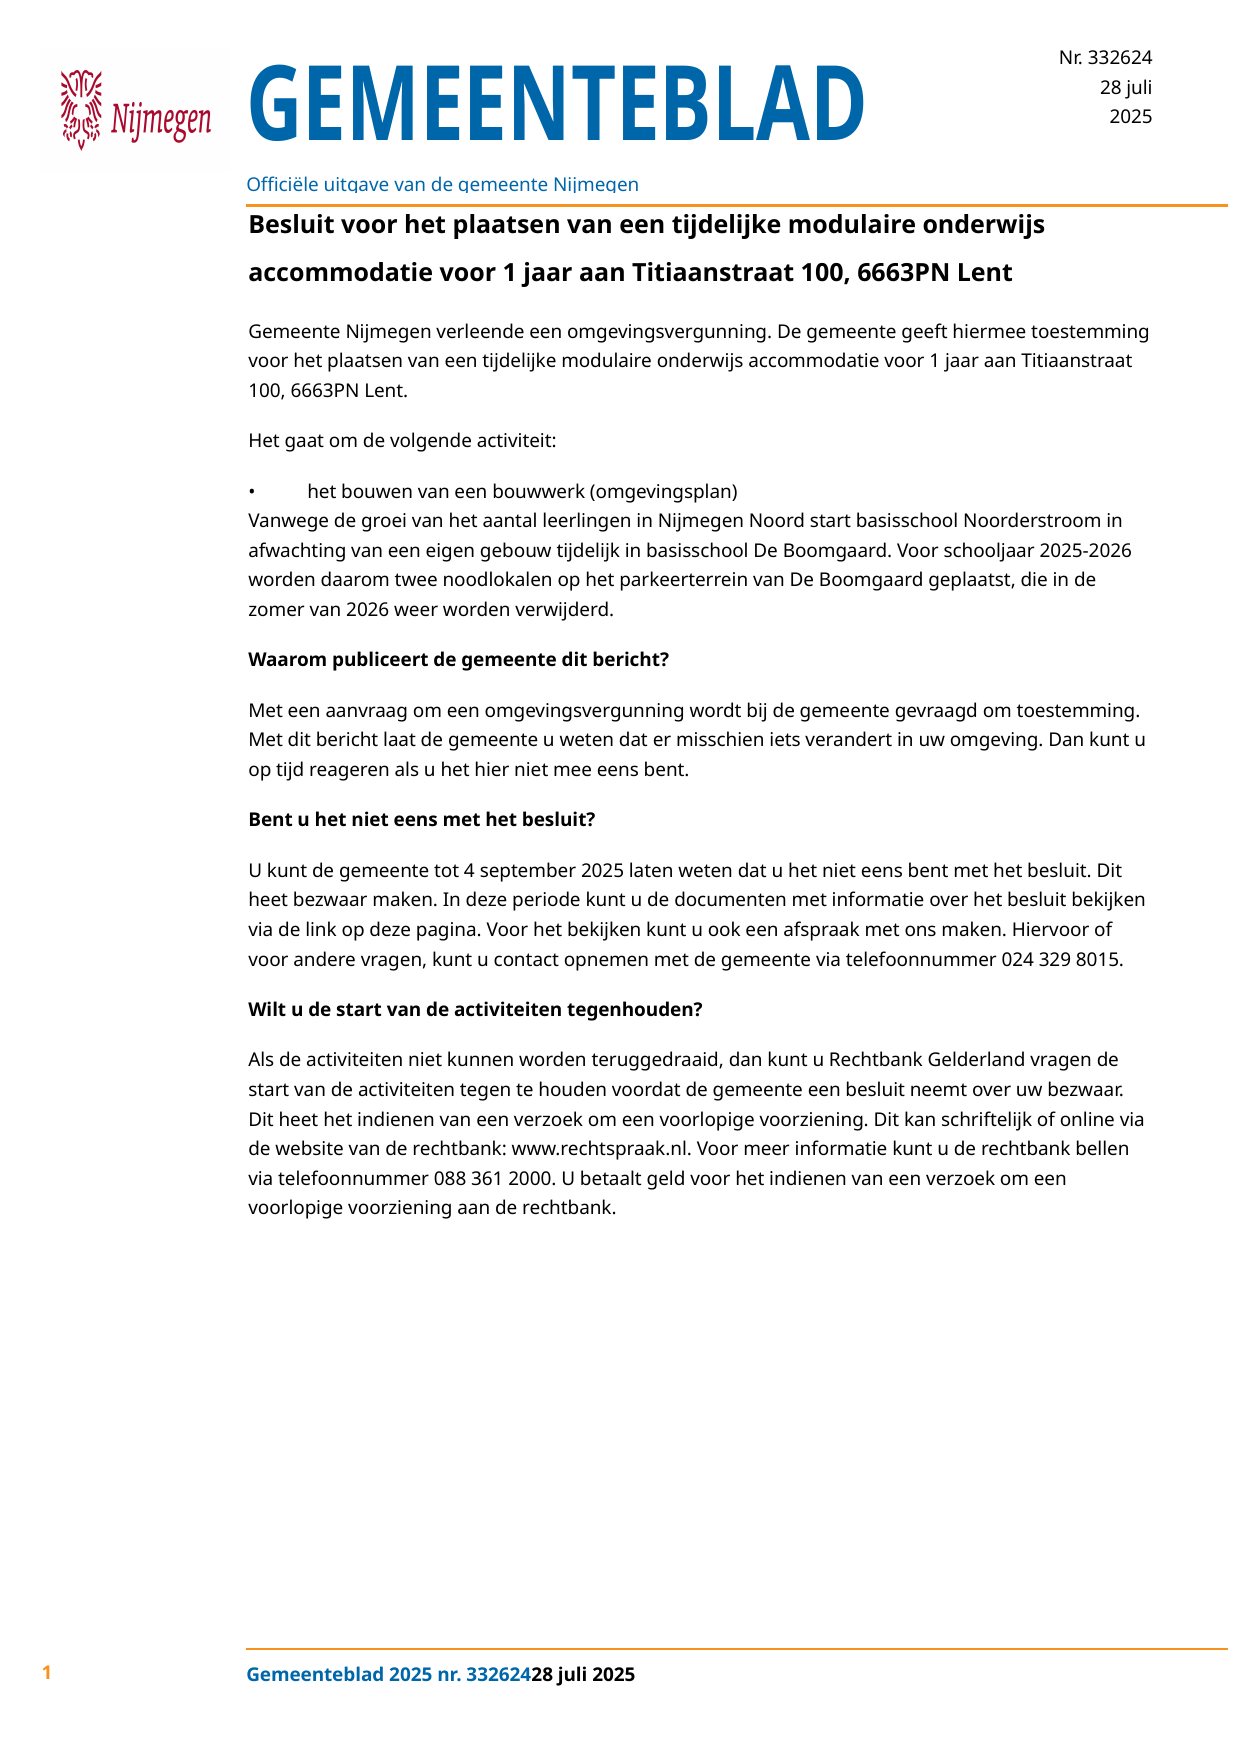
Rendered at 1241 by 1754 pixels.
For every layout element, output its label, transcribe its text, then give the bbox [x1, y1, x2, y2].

text Het gaat om de volgende activiteit: [248, 427, 1152, 453]
text Waarom publiceert de gemeente dit bericht? [248, 647, 1152, 672]
text Vanwege de groei van het aantal leerlingen in Nijmegen Noord start basisschool Noorderstroom in afwachting van een eigen gebouw tijdelijk in basisschool De Boomgaard. Voor schooljaar 2025-2026 worden daarom twee noodlokalen op het parkeerterrein van De Boomgaard geplaatst, die in de zomer van 2026 weer worden verwijderd. [248, 507, 1152, 622]
text Wilt u de start van de activiteiten tegenhouden? [248, 996, 1152, 1022]
text Gemeente Nijmegen verleende een omgevingsvergunning. De gemeente geeft hiermee toestemming voor het plaatsen van een tijdelijke modulaire onderwijs accommodatie voor 1 jaar aan Titiaanstraat 100, 6663PN Lent. [248, 318, 1152, 403]
text U kunt de gemeente tot 4 september 2025 laten weten dat u het niet eens bent met het besluit. Dit heet bezwaar maken. In deze periode kunt u de documenten met informatie over het besluit bekijken via de link op deze pagina. Voor het bekijken kunt u ook een afspraak met ons maken. Hiervoor of voor andere vragen, kunt u contact opnemen met de gemeente via telefoonnummer 024 329 8015. [248, 857, 1152, 972]
picture [41, 47, 231, 172]
text Besluit voor het plaatsen van een tijdelijke modulaire onderwijs accommodatie voor 1 jaar aan Titiaanstraat 100, 6663PN Lent [248, 207, 1152, 288]
text Als de activiteiten niet kunnen worden teruggedraaid, dan kunt u Rechtbank Gelderland vragen de start van de activiteiten tegen te houden voordat de gemeente een besluit neemt over uw bezwaar. Dit heet het indienen van een verzoek om een voorlopige voorziening. Dit kan schriftelijk of online via de website van de rechtbank: www.rechtspraak.nl. Voor meer informatie kunt u de rechtbank bellen via telefoonnummer 088 361 2000. U betaalt geld voor het indienen van een verzoek om een voorlopige voorziening aan de rechtbank. [248, 1047, 1152, 1220]
list het bouwen van een bouwwerk (omgevingsplan) [248, 478, 1152, 504]
text Bent u het niet eens met het besluit? [248, 807, 1152, 832]
text Met een aanvraag om een omgevingsvergunning wordt bij de gemeente gevraagd om toestemming. Met dit bericht laat de gemeente u weten dat er misschien iets verandert in uw omgeving. Dan kunt u op tijd reageren als u het hier niet mee eens bent. [248, 697, 1152, 782]
